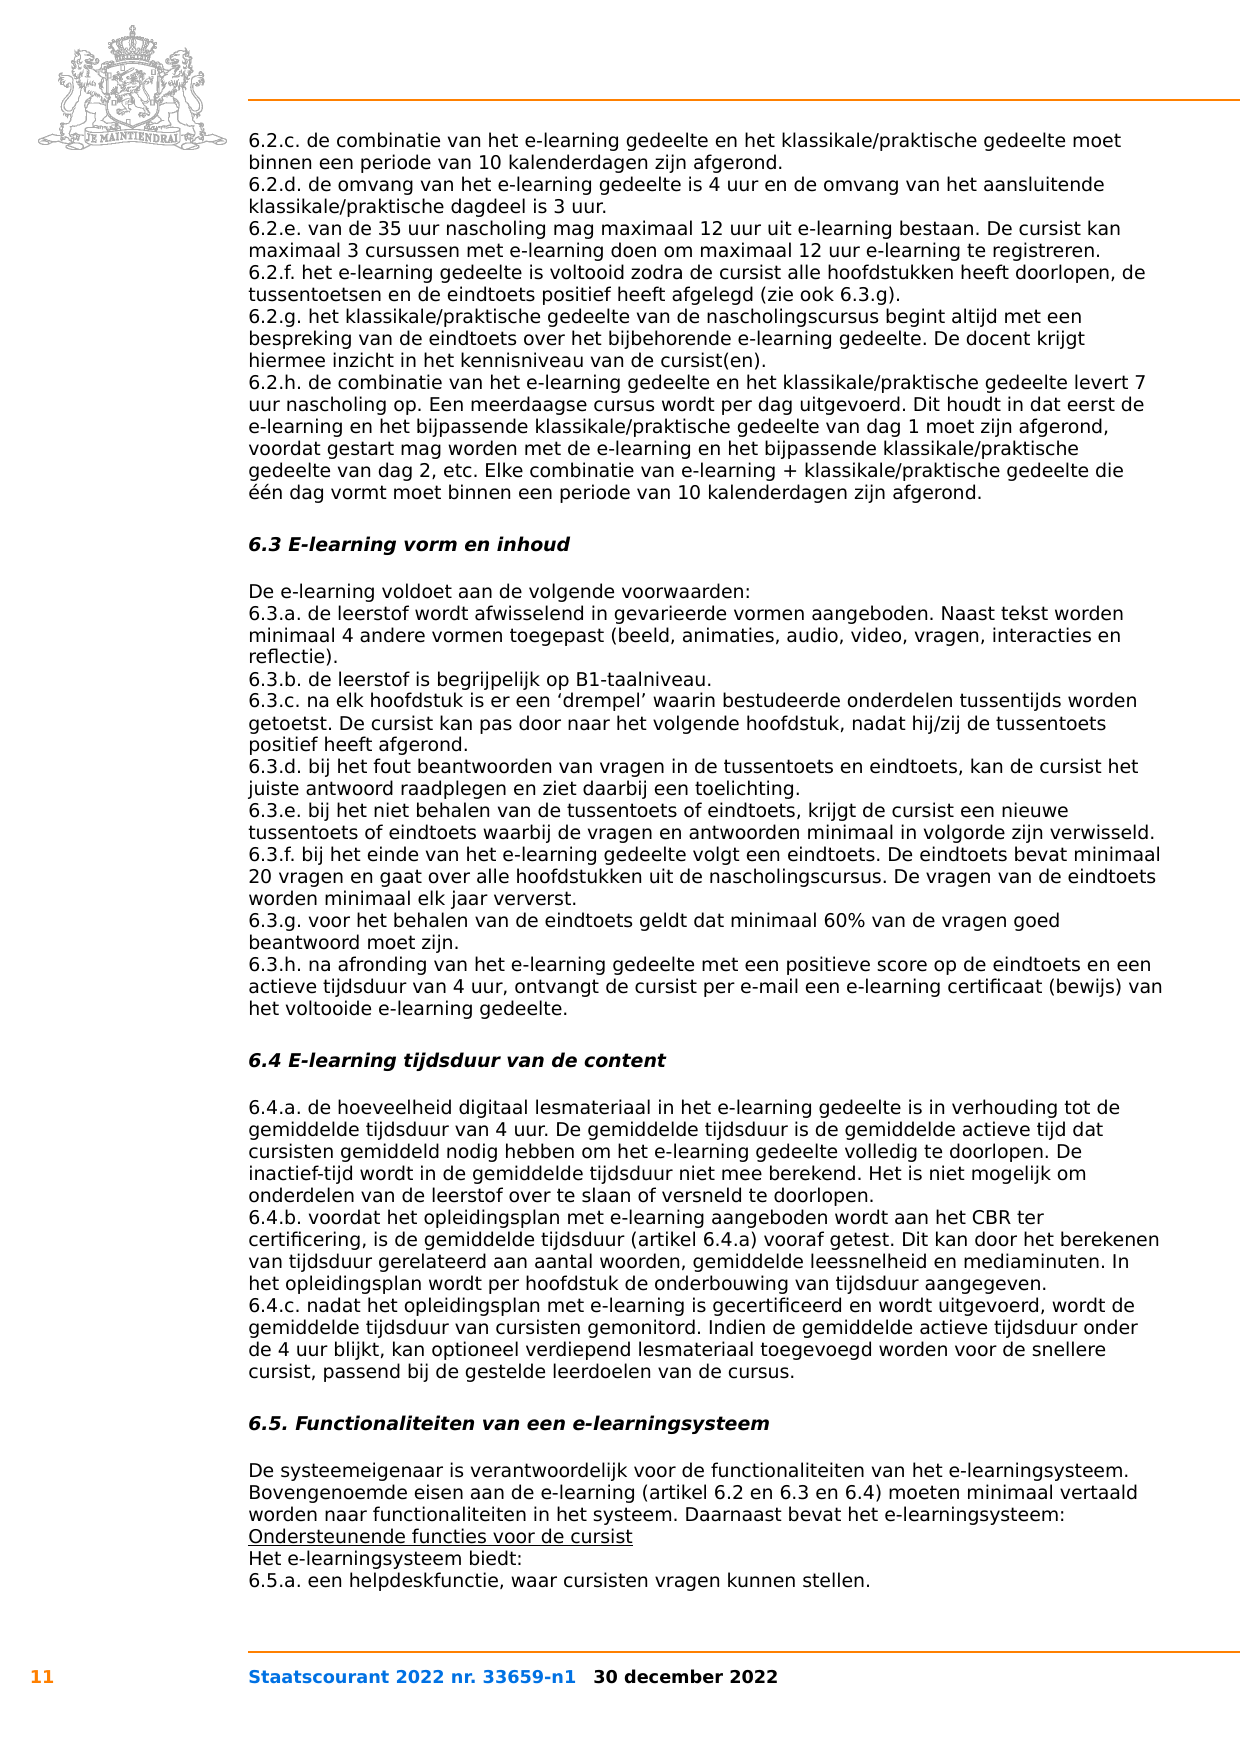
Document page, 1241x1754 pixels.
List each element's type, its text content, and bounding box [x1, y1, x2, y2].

subtitle 6.4 E-learning tijdsduur van de content [248, 1050, 1163, 1072]
picture [38, 25, 227, 150]
text Het e-learningsysteem biedt: [248, 1548, 1163, 1570]
text 6.3.h. na afronding van het e-learning gedeelte met een positieve score op de eindtoets en een actieve tijdsduur van 4 uur, ontvangt de cursist per e-mail een e-learning certificaat (bewijs) van het voltooide e-learning gedeelte. [248, 954, 1163, 1020]
subtitle 6.5. Functionaliteiten van een e-learningsysteem [248, 1413, 1163, 1435]
text 6.3.g. voor het behalen van de eindtoets geldt dat minimaal 60% van de vragen goed beantwoord moet zijn. [248, 910, 1163, 954]
text 6.3.a. de leerstof wordt afwisselend in gevarieerde vormen aangeboden. Naast tekst worden minimaal 4 andere vormen toegepast (beeld, animaties, audio, video, vragen, interacties en reflectie). [248, 602, 1163, 668]
text 6.2.e. van de 35 uur nascholing mag maximaal 12 uur uit e-learning bestaan. De cursist kan maximaal 3 cursussen met e-learning doen om maximaal 12 uur e-learning te registreren. [248, 218, 1163, 262]
text 6.3.b. de leerstof is begrijpelijk op B1-taalniveau. [248, 668, 1163, 690]
text Ondersteunende functies voor de cursist [248, 1526, 1163, 1548]
text 6.3.d. bij het fout beantwoorden van vragen in de tussentoets en eindtoets, kan de cursist het juiste antwoord raadplegen en ziet daarbij een toelichting. [248, 756, 1163, 800]
text 6.5.a. een helpdeskfunctie, waar cursisten vragen kunnen stellen. [248, 1570, 1163, 1592]
text De e-learning voldoet aan de volgende voorwaarden: [248, 581, 1163, 602]
text 6.4.b. voordat het opleidingsplan met e-learning aangeboden wordt aan het CBR ter certificering, is de gemiddelde tijdsduur (artikel 6.4.a) vooraf getest. Dit kan door het berekenen van tijdsduur gerelateerd aan aantal woorden, gemiddelde leessnelheid en mediaminuten. In het opleidingsplan wordt per hoofdstuk de onderbouwing van tijdsduur aangegeven. [248, 1207, 1163, 1295]
text 6.2.d. de omvang van het e-learning gedeelte is 4 uur en de omvang van het aansluitende klassikale/praktische dagdeel is 3 uur. [248, 174, 1163, 218]
text 6.4.c. nadat het opleidingsplan met e-learning is gecertificeerd en wordt uitgevoerd, wordt de gemiddelde tijdsduur van cursisten gemonitord. Indien de gemiddelde actieve tijdsduur onder de 4 uur blijkt, kan optioneel verdiepend lesmateriaal toegevoegd worden voor de snellere cursist, passend bij de gestelde leerdoelen van de cursus. [248, 1295, 1163, 1383]
subtitle 6.3 E-learning vorm en inhoud [248, 533, 1163, 556]
text 6.4.a. de hoeveelheid digitaal lesmateriaal in het e-learning gedeelte is in verhouding tot de gemiddelde tijdsduur van 4 uur. De gemiddelde tijdsduur is de gemiddelde actieve tijd dat cursisten gemiddeld nodig hebben om het e-learning gedeelte volledig te doorlopen. De inactief-tijd wordt in de gemiddelde tijdsduur niet mee berekend. Het is niet mogelijk om onderdelen van de leerstof over te slaan of versneld te doorlopen. [248, 1097, 1163, 1207]
text 6.3.e. bij het niet behalen van de tussentoets of eindtoets, krijgt de cursist een nieuwe tussentoets of eindtoets waarbij de vragen en antwoorden minimaal in volgorde zijn verwisseld. [248, 800, 1163, 844]
text 6.2.c. de combinatie van het e-learning gedeelte en het klassikale/praktische gedeelte moet binnen een periode van 10 kalenderdagen zijn afgerond. [248, 130, 1163, 174]
text 6.2.f. het e-learning gedeelte is voltooid zodra de cursist alle hoofdstukken heeft doorlopen, de tussentoetsen en de eindtoets positief heeft afgelegd (zie ook 6.3.g). [248, 262, 1163, 306]
text 6.2.g. het klassikale/praktische gedeelte van de nascholingscursus begint altijd met een bespreking van de eindtoets over het bijbehorende e-learning gedeelte. De docent krijgt hiermee inzicht in het kennisniveau van de cursist(en). [248, 306, 1163, 372]
text 6.3.f. bij het einde van het e-learning gedeelte volgt een eindtoets. De eindtoets bevat minimaal 20 vragen en gaat over alle hoofdstukken uit de nascholingscursus. De vragen van de eindtoets worden minimaal elk jaar ververst. [248, 844, 1163, 910]
text De systeemeigenaar is verantwoordelijk voor de functionaliteiten van het e-learningsysteem. Bovengenoemde eisen aan de e-learning (artikel 6.2 en 6.3 en 6.4) moeten minimaal vertaald worden naar functionaliteiten in het systeem. Daarnaast bevat het e-learningsysteem: [248, 1460, 1163, 1526]
text 6.3.c. na elk hoofdstuk is er een ‘drempel’ waarin bestudeerde onderdelen tussentijds worden getoetst. De cursist kan pas door naar het volgende hoofdstuk, nadat hij/zij de tussentoets positief heeft afgerond. [248, 690, 1163, 756]
text 6.2.h. de combinatie van het e-learning gedeelte en het klassikale/praktische gedeelte levert 7 uur nascholing op. Een meerdaagse cursus wordt per dag uitgevoerd. Dit houdt in dat eerst de e-learning en het bijpassende klassikale/praktische gedeelte van dag 1 moet zijn afgerond, voordat gestart mag worden met de e-learning en het bijpassende klassikale/praktische gedeelte van dag 2, etc. Elke combinatie van e-learning + klassikale/praktische gedeelte die één dag vormt moet binnen een periode van 10 kalenderdagen zijn afgerond. [248, 372, 1163, 503]
